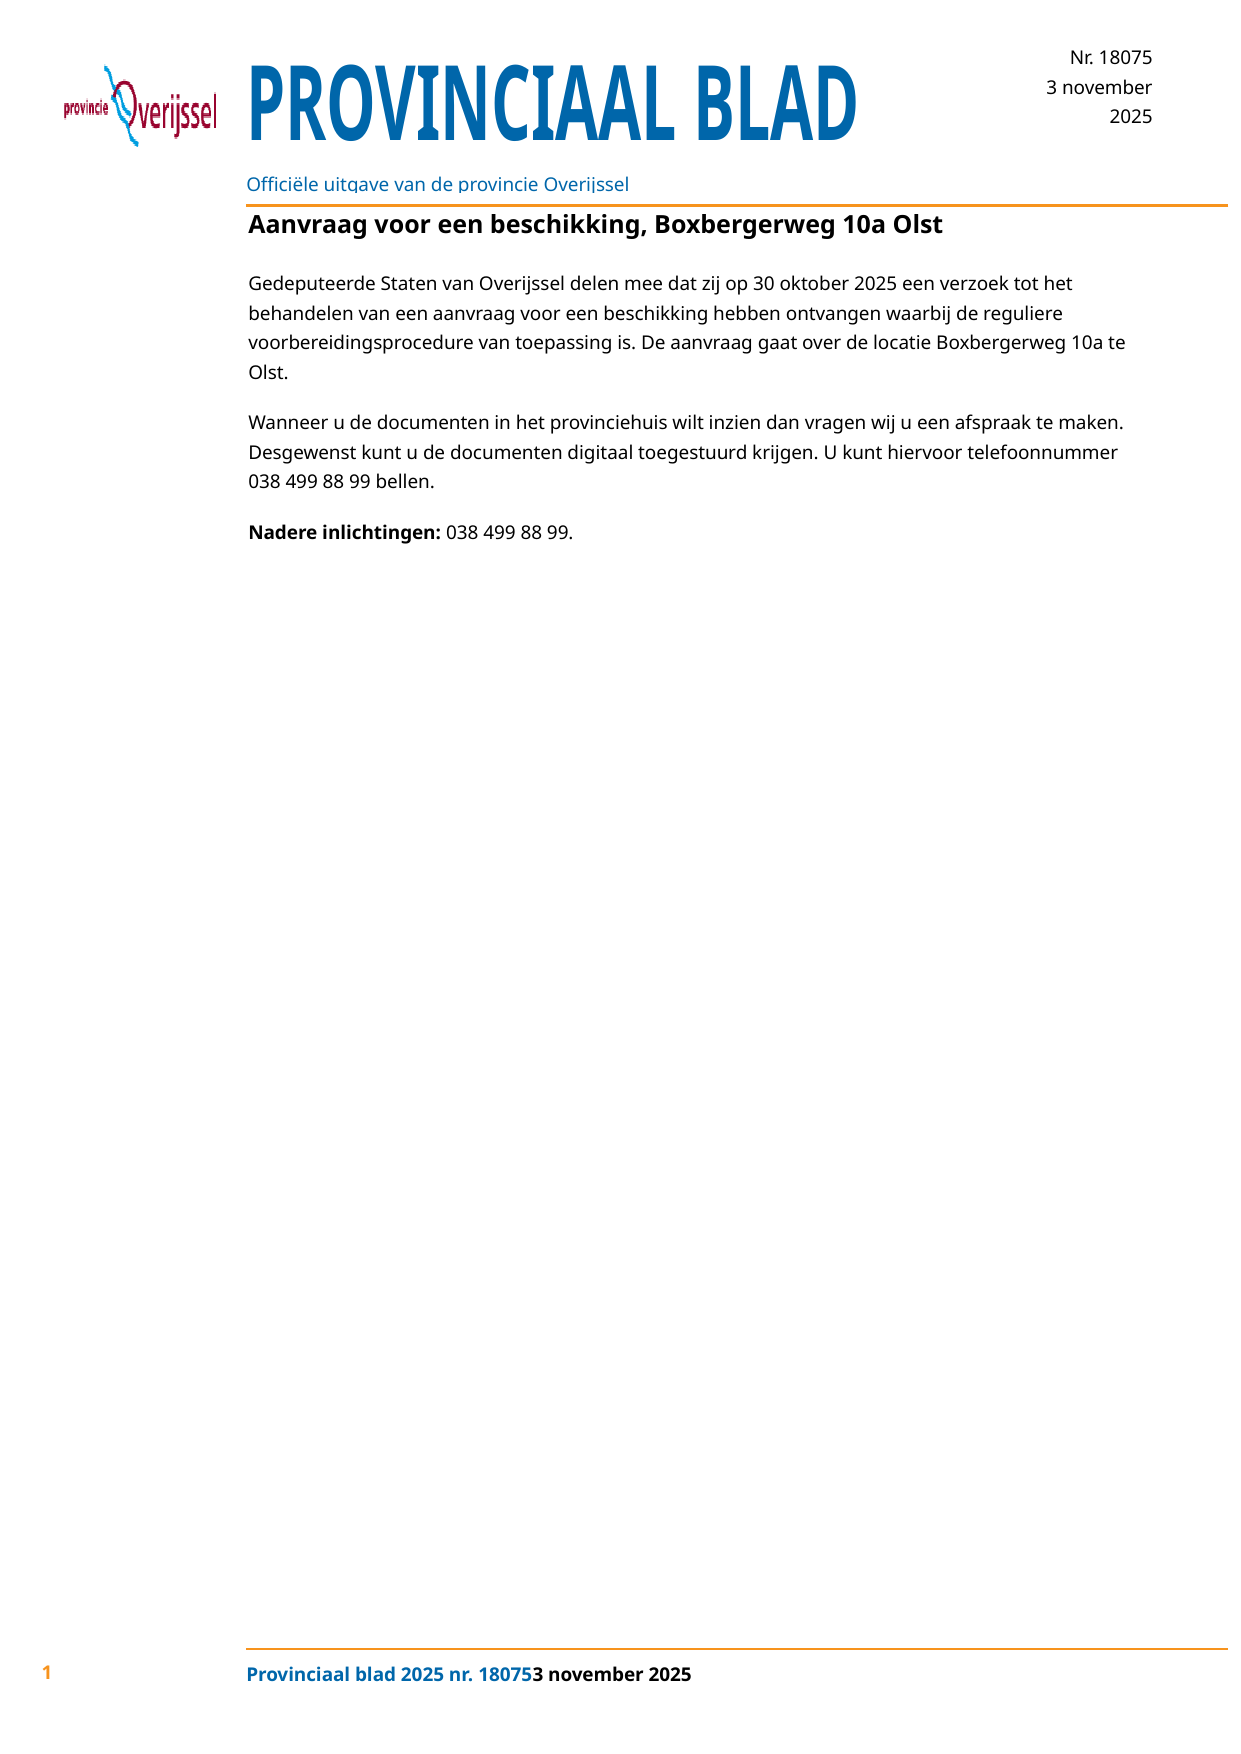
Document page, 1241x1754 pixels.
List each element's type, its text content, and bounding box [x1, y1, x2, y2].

text Gedeputeerde Staten van Overijssel delen mee dat zij op 30 oktober 2025 een verzoek tot het behandelen van een aanvraag voor een beschikking hebben ontvangen waarbij de reguliere voorbereidingsprocedure van toepassing is. De aanvraag gaat over de locatie Boxbergerweg 10a te Olst. [248, 270, 1152, 385]
text Wanneer u de documenten in het provinciehuis wilt inzien dan vragen wij u een afspraak te maken. Desgewenst kunt u de documenten digitaal toegestuurd krijgen. U kunt hiervoor telefoonnummer 038 499 88 99 bellen. [248, 409, 1152, 494]
text Aanvraag voor een beschikking, Boxbergerweg 10a Olst [248, 207, 1152, 241]
picture [41, 47, 231, 172]
text Nadere inlichtingen: 038 499 88 99. [248, 519, 1152, 545]
